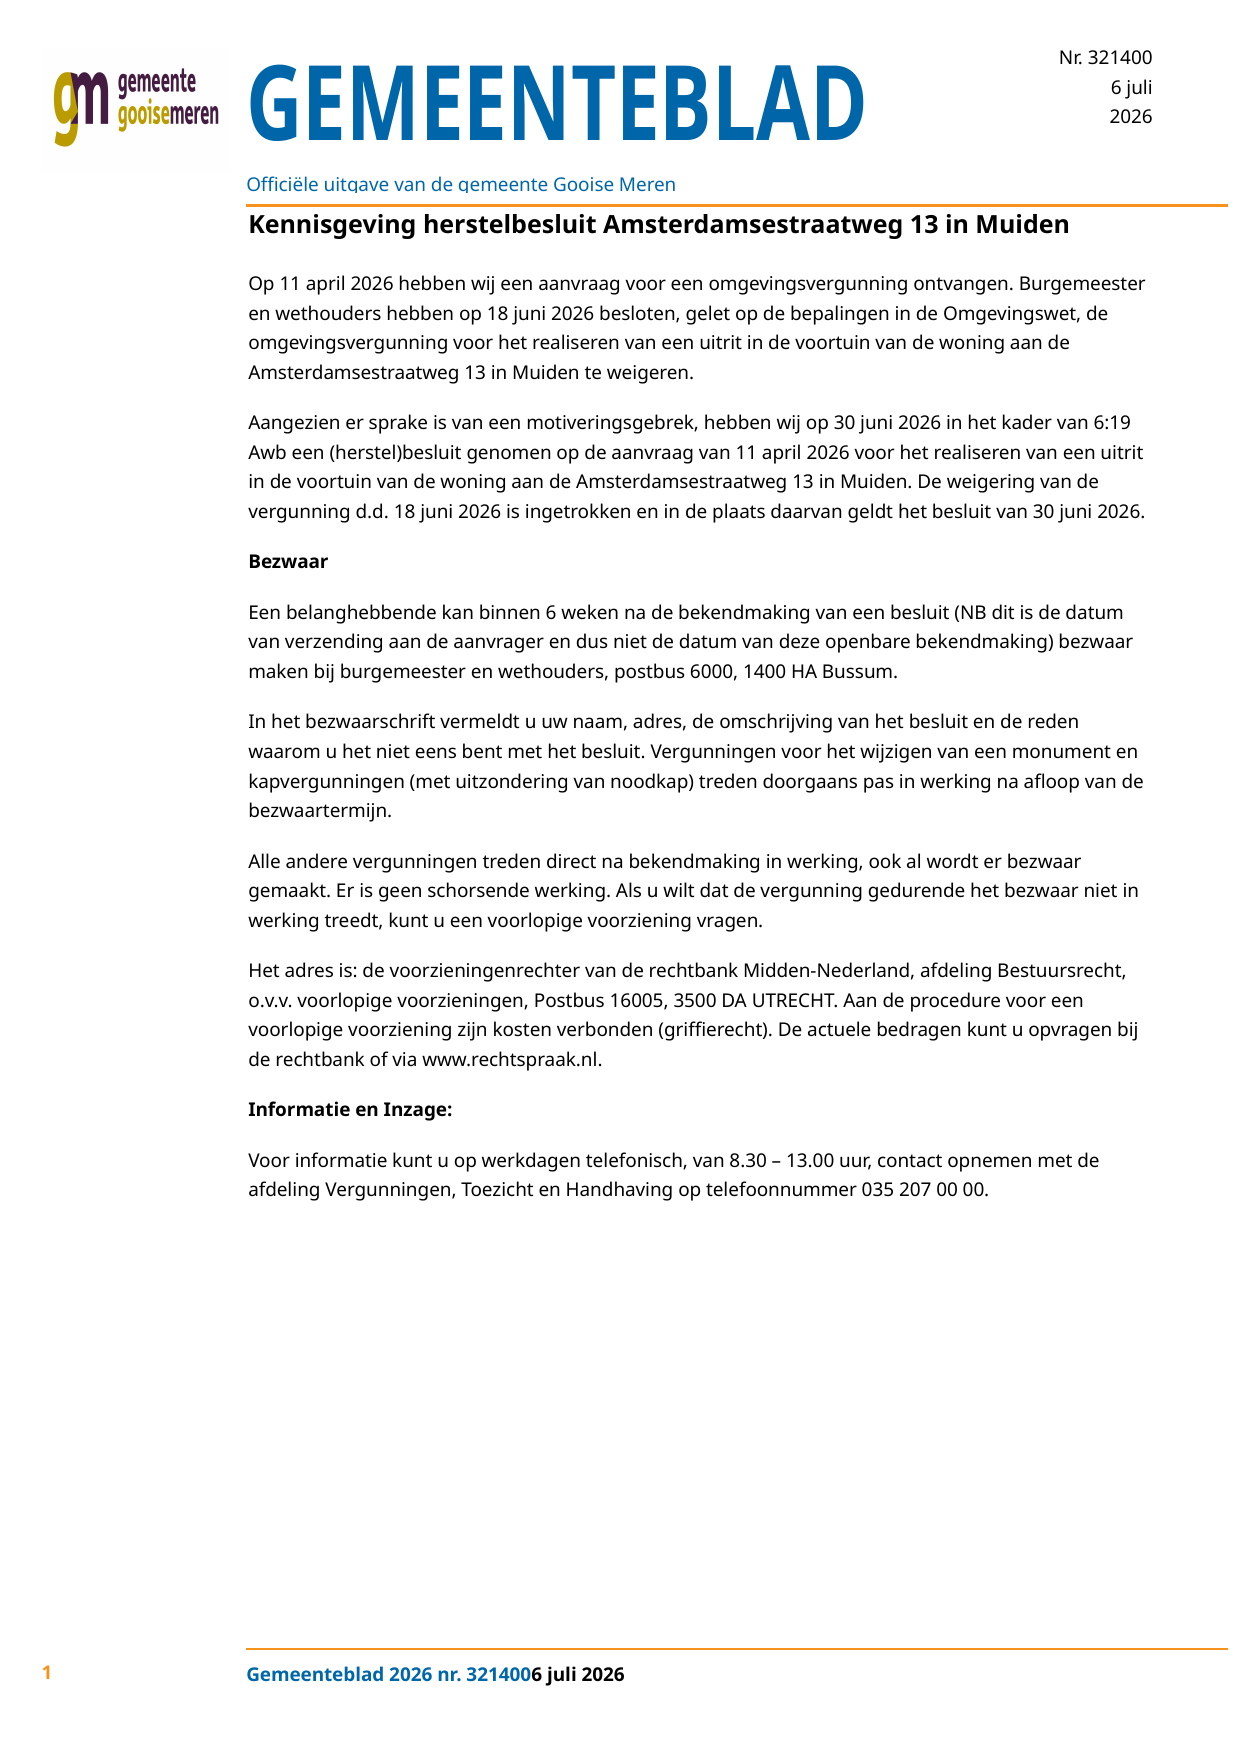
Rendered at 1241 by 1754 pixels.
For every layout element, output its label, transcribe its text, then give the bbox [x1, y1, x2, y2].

text Alle andere vergunningen treden direct na bekendmaking in werking, ook al wordt er bezwaar gemaakt. Er is geen schorsende werking. Als u wilt dat de vergunning gedurende het bezwaar niet in werking treedt, kunt u een voorlopige voorziening vragen. [248, 848, 1152, 933]
text Bezwaar [248, 549, 1152, 574]
text Kennisgeving herstelbesluit Amsterdamsestraatweg 13 in Muiden [248, 207, 1152, 241]
text Aangezien er sprake is van een motiveringsgebrek, hebben wij op 30 juni 2026 in het kader van 6:19 Awb een (herstel)besluit genomen op de aanvraag van 11 april 2026 voor het realiseren van een uitrit in de voortuin van de woning aan de Amsterdamsestraatweg 13 in Muiden. De weigering van de vergunning d.d. 18 juni 2026 is ingetrokken en in de plaats daarvan geldt het besluit van 30 juni 2026. [248, 409, 1152, 524]
picture [41, 47, 231, 172]
text Een belanghebbende kan binnen 6 weken na de bekendmaking van een besluit (NB dit is de datum van verzending aan de aanvrager en dus niet de datum van deze openbare bekendmaking) bezwaar maken bij burgemeester en wethouders, postbus 6000, 1400 HA Bussum. [248, 599, 1152, 684]
text Voor informatie kunt u op werkdagen telefonisch, van 8.30 – 13.00 uur, contact opnemen met de afdeling Vergunningen, Toezicht en Handhaving op telefoonnummer 035 207 00 00. [248, 1147, 1152, 1202]
text Het adres is: de voorzieningenrechter van de rechtbank Midden-Nederland, afdeling Bestuursrecht, o.v.v. voorlopige voorzieningen, Postbus 16005, 3500 DA UTRECHT. Aan de procedure voor een voorlopige voorziening zijn kosten verbonden (griffierecht). De actuele bedragen kunt u opvragen bij de rechtbank of via www.rechtspraak.nl. [248, 957, 1152, 1072]
text Op 11 april 2026 hebben wij een aanvraag voor een omgevingsvergunning ontvangen. Burgemeester en wethouders hebben op 18 juni 2026 besloten, gelet op de bepalingen in de Omgevingswet, de omgevingsvergunning voor het realiseren van een uitrit in de voortuin van de woning aan de Amsterdamsestraatweg 13 in Muiden te weigeren. [248, 270, 1152, 385]
text In het bezwaarschrift vermeldt u uw naam, adres, de omschrijving van het besluit en de reden waarom u het niet eens bent met het besluit. Vergunningen voor het wijzigen van een monument en kapvergunningen (met uitzondering van noodkap) treden doorgaans pas in werking na afloop van de bezwaartermijn. [248, 709, 1152, 823]
text Informatie en Inzage: [248, 1097, 1152, 1122]
